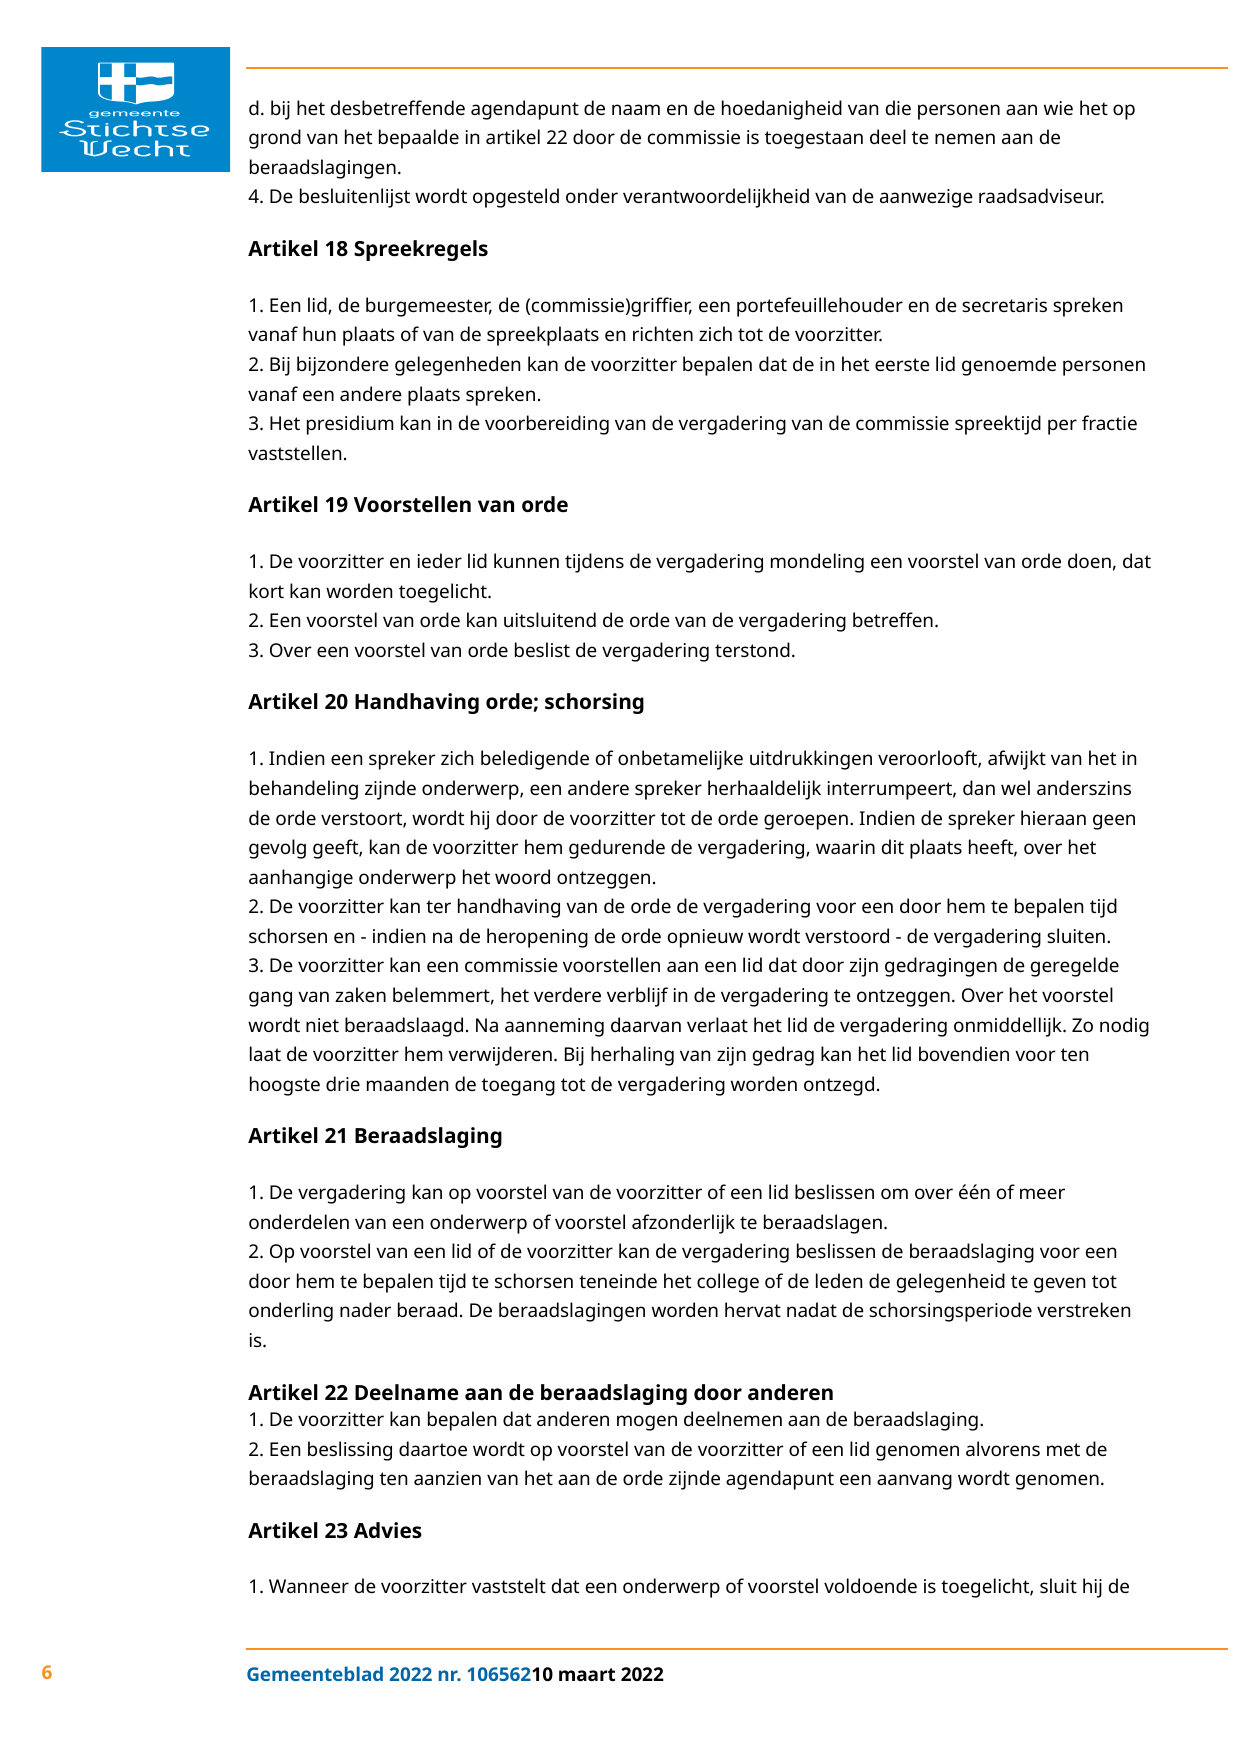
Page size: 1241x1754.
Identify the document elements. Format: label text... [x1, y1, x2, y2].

text 1. Wanneer de voorzitter vaststelt dat een onderwerp of voorstel voldoende is toegelicht, sluit hij de [248, 1574, 1152, 1599]
text d. bij het desbetreffende agendapunt de naam en de hoedanigheid van die personen aan wie het op grond van het bepaalde in artikel 22 door de commissie is toegestaan deel te nemen aan de beraadslagingen. [248, 95, 1152, 180]
text 3. Het presidium kan in de voorbereiding van de vergadering van de commissie spreektijd per fractie vaststellen. [248, 410, 1152, 466]
text Artikel 18 Spreekregels [248, 234, 1152, 262]
text Artikel 22 Deelname aan de beraadslaging door anderen [248, 1378, 1152, 1406]
text Artikel 20 Handhaving orde; schorsing [248, 687, 1152, 716]
text 2. Een voorstel van orde kan uitsluitend de orde van de vergadering betreffen. [248, 607, 1152, 633]
text 2. Op voorstel van een lid of de voorzitter kan de vergadering beslissen de beraadslaging voor een door hem te bepalen tijd te schorsen teneinde het college of de leden de gelegenheid te geven tot onderling nader beraad. De beraadslagingen worden hervat nadat de schorsingsperiode verstreken is. [248, 1238, 1152, 1353]
text 2. Een beslissing daartoe wordt op voorstel van de voorzitter of een lid genomen alvorens met de beraadslaging ten aanzien van het aan de orde zijnde agendapunt een aanvang wordt genomen. [248, 1436, 1152, 1491]
picture [137, 63, 174, 103]
text Artikel 21 Beraadslaging [248, 1121, 1152, 1150]
text 4. De besluitenlijst wordt opgesteld onder verantwoordelijkheid van de aanwezige raadsadviseur. [248, 183, 1152, 209]
text 1. De vergadering kan op voorstel van de voorzitter of een lid beslissen om over één of meer onderdelen van een onderwerp of voorstel afzonderlijk te beraadslagen. [248, 1179, 1152, 1235]
text 3. De voorzitter kan een commissie voorstellen aan een lid dat door zijn gedragingen de geregelde gang van zaken belemmert, het verdere verblijf in de vergadering te ontzeggen. Over het voorstel wordt niet beraadslaagd. Na aanneming daarvan verlaat het lid de vergadering onmiddellijk. Zo nodig laat de voorzitter hem verwijderen. Bij herhaling van zijn gedrag kan het lid bovendien voor ten hoogste drie maanden de toegang tot de vergadering worden ontzegd. [248, 953, 1152, 1097]
text 1. De voorzitter kan bepalen dat anderen mogen deelnemen aan de beraadslaging. [248, 1406, 1152, 1432]
text 3. Over een voorstel van orde beslist de vergadering terstond. [248, 637, 1152, 663]
text 2. Bij bijzondere gelegenheden kan de voorzitter bepalen dat de in het eerste lid genoemde personen vanaf een andere plaats spreken. [248, 351, 1152, 406]
text 1. Een lid, de burgemeester, de (commissie)griffier, een portefeuillehouder en de secretaris spreken vanaf hun plaats of van de spreekplaats en richten zich tot de voorzitter. [248, 292, 1152, 347]
text Artikel 23 Advies [248, 1516, 1152, 1544]
text Artikel 19 Voorstellen van orde [248, 490, 1152, 519]
text 2. De voorzitter kan ter handhaving van de orde de vergadering voor een door hem te bepalen tijd schorsen en - indien na de heropening de orde opnieuw wordt verstoord - de vergadering sluiten. [248, 893, 1152, 949]
picture [99, 63, 135, 101]
text 1. De voorzitter en ieder lid kunnen tijdens de vergadering mondeling een voorstel van orde doen, dat kort kan worden toegelicht. [248, 548, 1152, 604]
text 1. Indien een spreker zich beledigende of onbetamelijke uitdrukkingen veroorlooft, afwijkt van het in behandeling zijnde onderwerp, een andere spreker herhaaldelijk interrumpeert, dan wel anderszins de orde verstoort, wordt hij door de voorzitter tot de orde geroepen. Indien de spreker hieraan geen gevolg geeft, kan de voorzitter hem gedurende de vergadering, waarin dit plaats heeft, over het aanhangige onderwerp het woord ontzeggen. [248, 746, 1152, 889]
